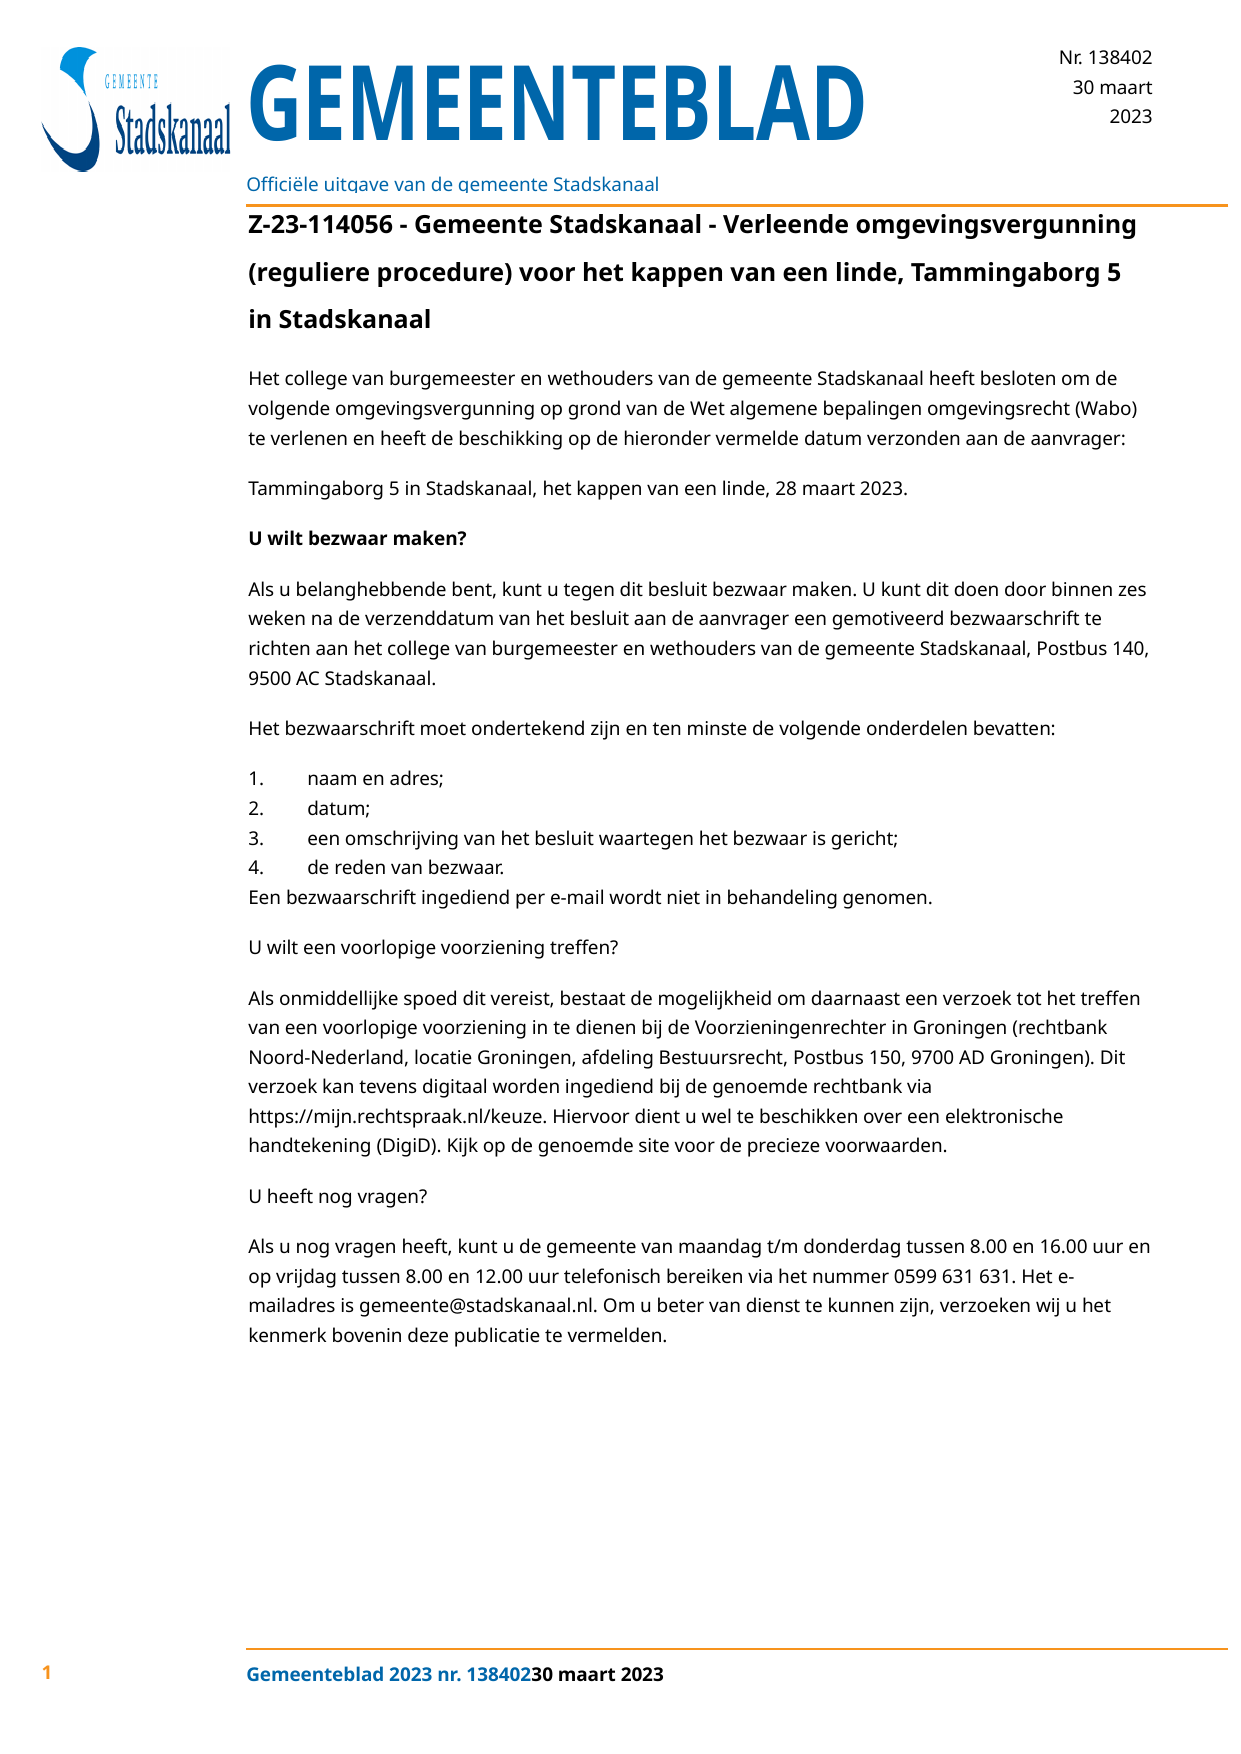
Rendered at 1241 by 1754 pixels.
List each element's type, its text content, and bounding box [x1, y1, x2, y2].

text Tammingaborg 5 in Stadskanaal, het kappen van een linde, 28 maart 2023. [248, 475, 1152, 501]
text U heeft nog vragen? [248, 1183, 1152, 1209]
picture [41, 47, 231, 172]
list datum; [248, 795, 1152, 821]
text Als u belanghebbende bent, kunt u tegen dit besluit bezwaar maken. U kunt dit doen door binnen zes weken na de verzenddatum van het besluit aan de aanvrager een gemotiveerd bezwaarschrift te richten aan het college van burgemeester en wethouders van de gemeente Stadskanaal, Postbus 140, 9500 AC Stadskanaal. [248, 576, 1152, 690]
text Als onmiddellijke spoed dit vereist, bestaat de mogelijkheid om daarnaast een verzoek tot het treffen van een voorlopige voorziening in te dienen bij de Voorzieningenrechter in Groningen (rechtbank Noord-Nederland, locatie Groningen, afdeling Bestuursrecht, Postbus 150, 9700 AD Groningen). Dit verzoek kan tevens digitaal worden ingediend bij de genoemde rechtbank via https://mijn.rechtspraak.nl/keuze. Hiervoor dient u wel te beschikken over een elektronische handtekening (DigiD). Kijk op de genoemde site voor de precieze voorwaarden. [248, 985, 1152, 1158]
text Een bezwaarschrift ingediend per e-mail wordt niet in behandeling genomen. [248, 884, 1152, 909]
list naam en adres; [248, 766, 1152, 791]
list een omschrijving van het besluit waartegen het bezwaar is gericht; [248, 825, 1152, 850]
text Z-23-114056 - Gemeente Stadskanaal - Verleende omgevingsvergunning (reguliere procedure) voor het kappen van een linde, Tammingaborg 5 in Stadskanaal [248, 207, 1152, 336]
list de reden van bezwaar. [248, 854, 1152, 880]
text Het college van burgemeester en wethouders van de gemeente Stadskanaal heeft besloten om de volgende omgevingsvergunning op grond van de Wet algemene bepalingen omgevingsrecht (Wabo) te verlenen en heeft de beschikking op de hieronder vermelde datum verzonden aan de aanvrager: [248, 366, 1152, 450]
text U wilt een voorlopige voorziening treffen? [248, 934, 1152, 960]
text Als u nog vragen heeft, kunt u de gemeente van maandag t/m donderdag tussen 8.00 en 16.00 uur en op vrijdag tussen 8.00 en 12.00 uur telefonisch bereiken via het nummer 0599 631 631. Het e-mailadres is gemeente@stadskanaal.nl. Om u beter van dienst te kunnen zijn, verzoeken wij u het kenmerk bovenin deze publicatie te vermelden. [248, 1233, 1152, 1348]
text U wilt bezwaar maken? [248, 526, 1152, 551]
text Het bezwaarschrift moet ondertekend zijn en ten minste de volgende onderdelen bevatten: [248, 715, 1152, 741]
